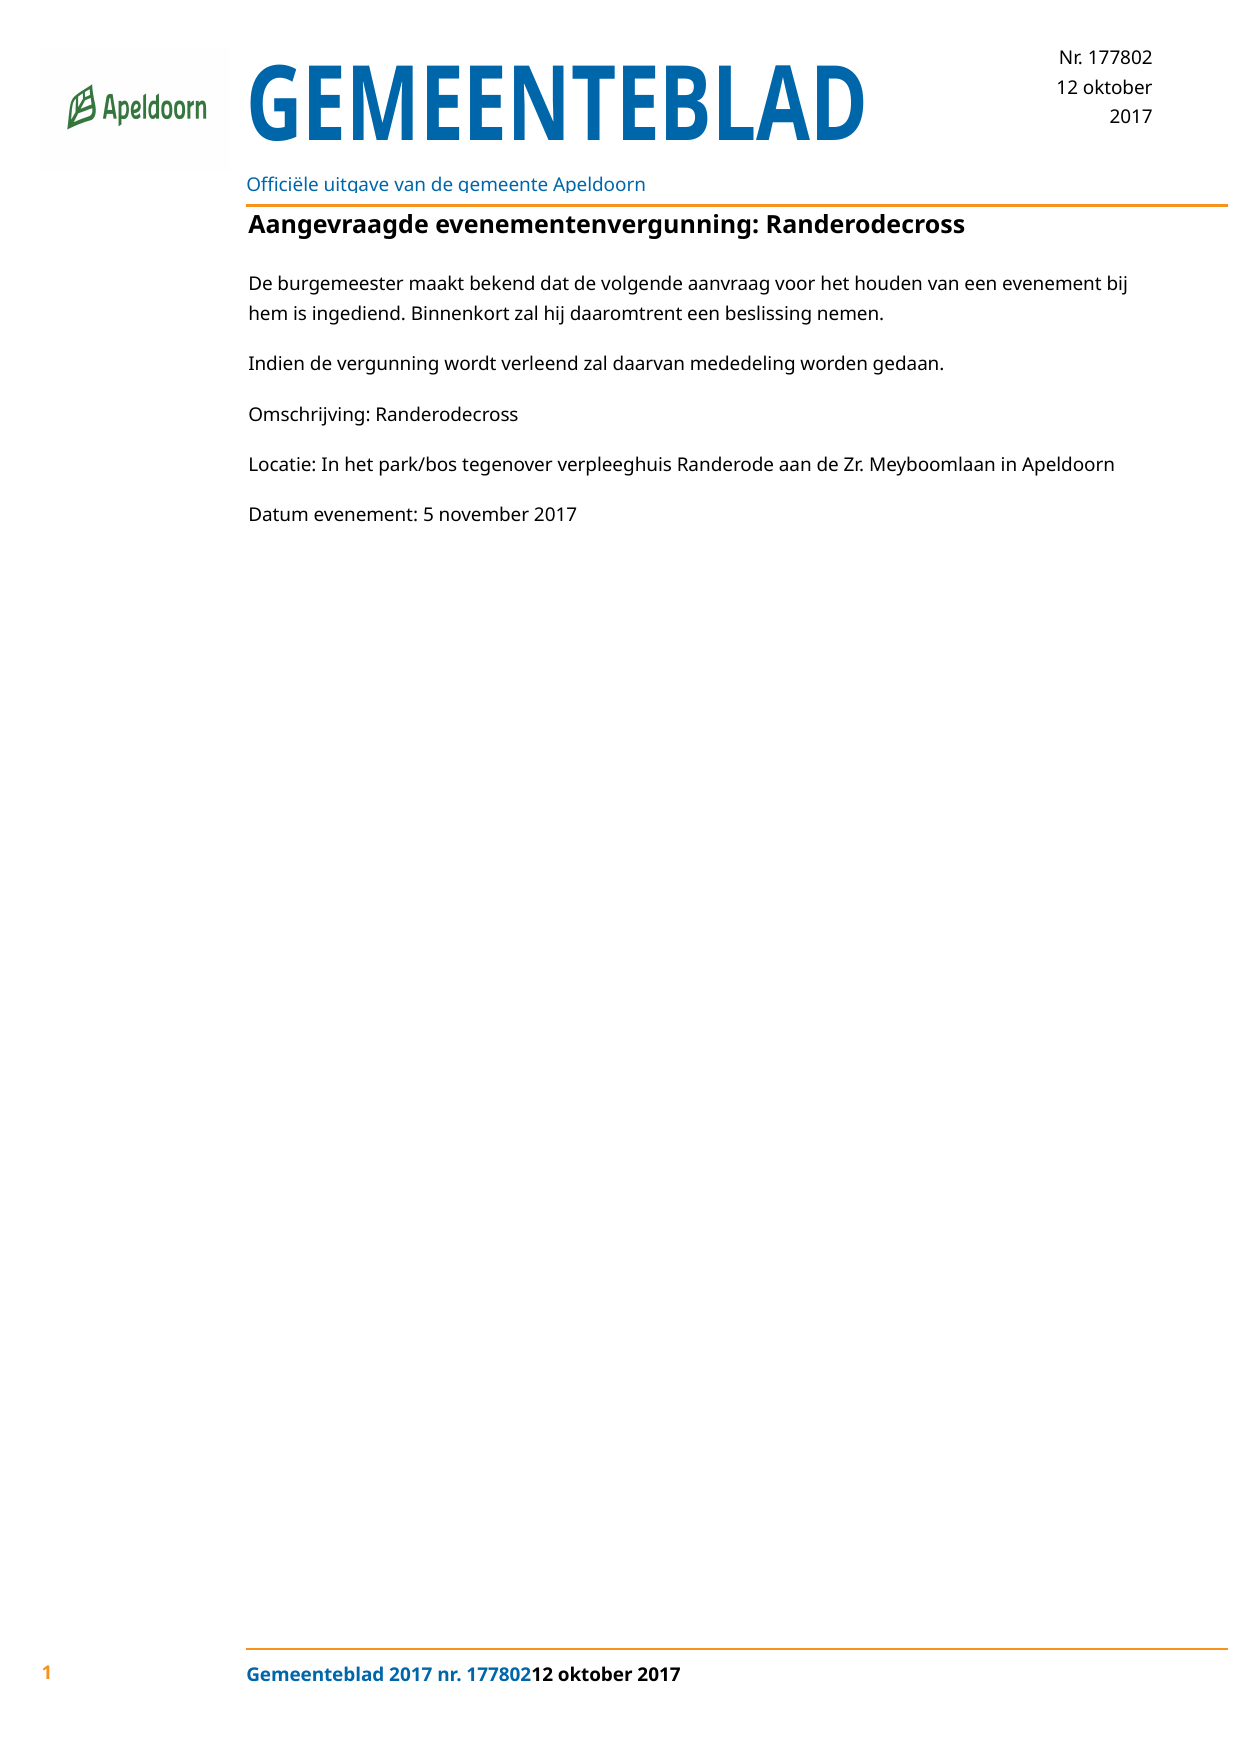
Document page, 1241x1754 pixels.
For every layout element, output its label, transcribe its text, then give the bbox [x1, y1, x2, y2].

picture [41, 47, 231, 172]
text Indien de vergunning wordt verleend zal daarvan mededeling worden gedaan. [248, 350, 1152, 376]
text Locatie: In het park/bos tegenover verpleeghuis Randerode aan de Zr. Meyboomlaan in Apeldoorn [248, 451, 1152, 477]
text Aangevraagde evenementenvergunning: Randerodecross [248, 207, 1152, 241]
text Omschrijving: Randerodecross [248, 401, 1152, 426]
text De burgemeester maakt bekend dat de volgende aanvraag voor het houden van een evenement bij hem is ingediend. Binnenkort zal hij daaromtrent een beslissing nemen. [248, 270, 1152, 326]
text Datum evenement: 5 november 2017 [248, 502, 1152, 527]
